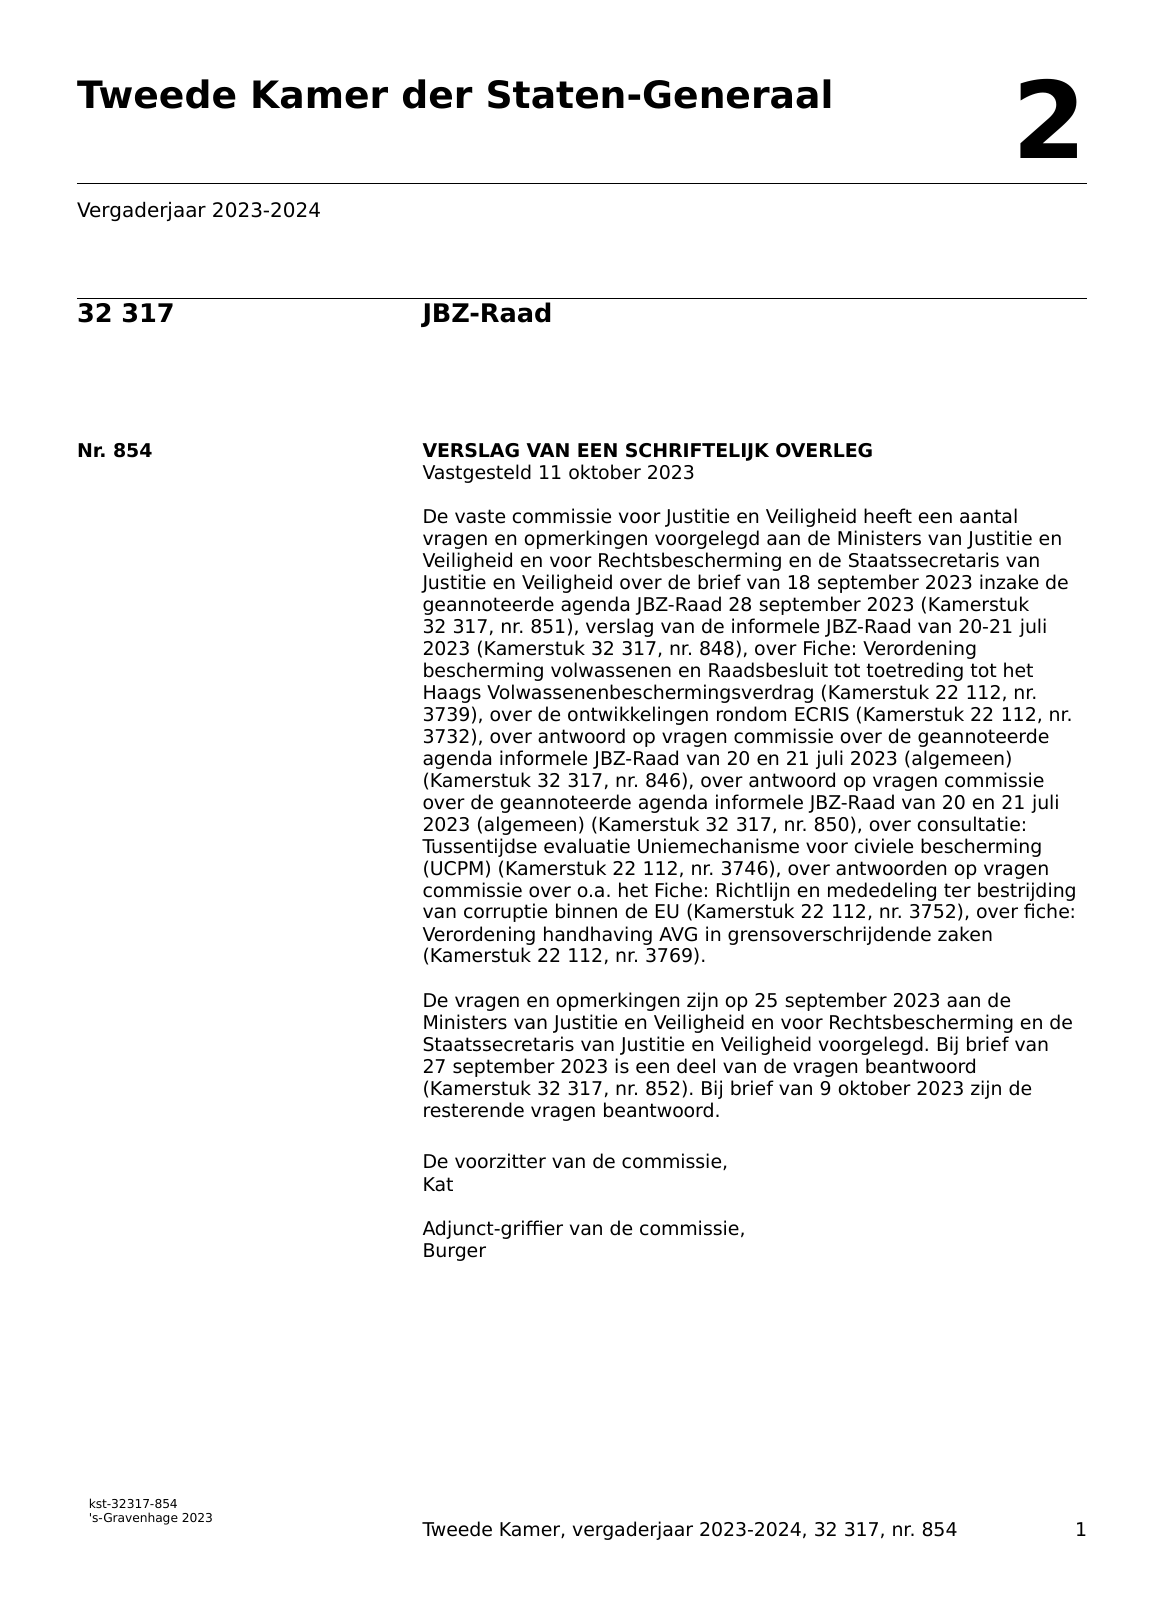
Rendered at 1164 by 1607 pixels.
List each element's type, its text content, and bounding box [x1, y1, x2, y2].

subtitle Nr. 854 VERSLAG VAN EEN SCHRIFTELIJK OVERLEG [77, 440, 1087, 462]
text De vragen en opmerkingen zijn op 25 september 2023 aan de Ministers van Justitie en Veiligheid en voor Rechtsbescherming en de Staatssecretaris van Justitie en Veiligheid voorgelegd. Bij brief van 27 september 2023 is een deel van de vragen beantwoord (Kamerstuk 32 317, nr. 852). Bij brief van 9 oktober 2023 zijn de resterende vragen beantwoord. [422, 989, 1087, 1121]
table_cell Vergaderjaar 2023-2024 [77, 184, 1087, 298]
text 's-Gravenhage 2023 [88, 1511, 323, 1525]
table_header Tweede Kamer der Staten-Generaal [77, 59, 886, 183]
subtitle 32 317 JBZ-Raad [77, 299, 1087, 329]
text kst-32317-854 [88, 1497, 323, 1511]
text De vaste commissie voor Justitie en Veiligheid heeft een aantal vragen en opmerkingen voorgelegd aan de Ministers van Justitie en Veiligheid en voor Rechtsbescherming en de Staatssecretaris van Justitie en Veiligheid over de brief van 18 september 2023 inzake de geannoteerde agenda JBZ-Raad 28 september 2023 (Kamerstuk 32 317, nr. 851), verslag van de informele JBZ-Raad van 20-21 juli 2023 (Kamerstuk 32 317, nr. 848), over Fiche: Verordening bescherming volwassenen en Raadsbesluit tot toetreding tot het Haags Volwassenenbeschermingsverdrag (Kamerstuk 22 112, nr. 3739), over de ontwikkelingen rondom ECRIS (Kamerstuk 22 112, nr. 3732), over antwoord op vragen commissie over de geannoteerde agenda informele JBZ-Raad van 20 en 21 juli 2023 (algemeen) (Kamerstuk 32 317, nr. 846), over antwoord op vragen commissie over de geannoteerde agenda informele JBZ-Raad van 20 en 21 juli 2023 (algemeen) (Kamerstuk 32 317, nr. 850), over consultatie: Tussentijdse evaluatie Uniemechanisme voor civiele bescherming (UCPM) (Kamerstuk 22 112, nr. 3746), over antwoorden op vragen commissie over o.a. het Fiche: Richtlijn en mededeling ter bestrijding van corruptie binnen de EU (Kamerstuk 22 112, nr. 3752), over fiche: Verordening handhaving AVG in grensoverschrijdende zaken (Kamerstuk 22 112, nr. 3769). [422, 506, 1087, 967]
text Vastgesteld 11 oktober 2023 [422, 462, 1087, 484]
text Adjunct-griffier van de commissie, Burger [422, 1218, 1087, 1262]
text De voorzitter van de commissie, Kat [422, 1151, 1087, 1195]
table_header 2 [886, 59, 1087, 183]
